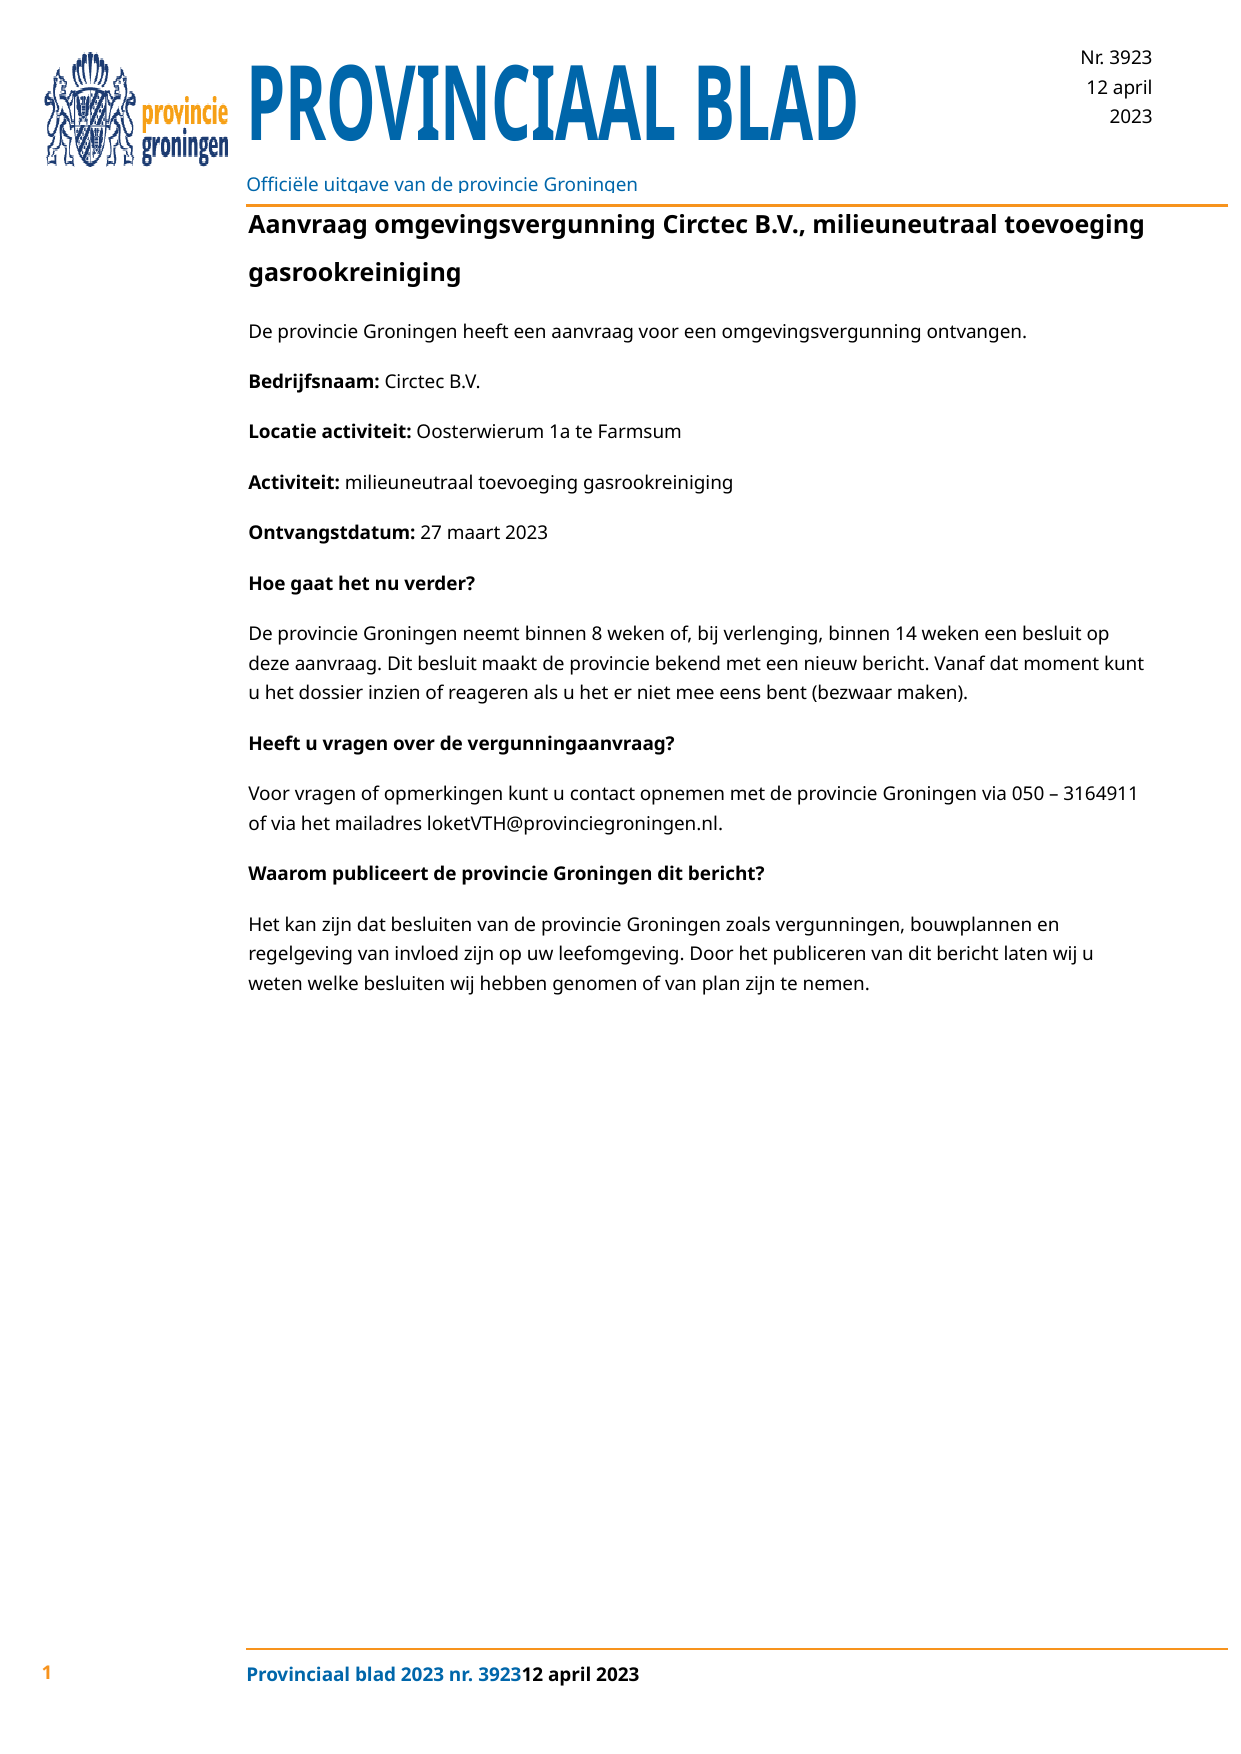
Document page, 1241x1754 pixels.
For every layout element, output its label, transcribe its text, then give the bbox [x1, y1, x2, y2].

text Bedrijfsnaam: Circtec B.V. [248, 368, 1152, 394]
text Hoe gaat het nu verder? [248, 570, 1152, 596]
text Het kan zijn dat besluiten van de provincie Groningen zoals vergunningen, bouwplannen en regelgeving van invloed zijn op uw leefomgeving. Door het publiceren van dit bericht laten wij u weten welke besluiten wij hebben genomen of van plan zijn te nemen. [248, 911, 1152, 996]
text Aanvraag omgevingsvergunning Circtec B.V., milieuneutraal toevoeging gasrookreiniging [248, 207, 1152, 288]
text Ontvangstdatum: 27 maart 2023 [248, 519, 1152, 545]
text Voor vragen of opmerkingen kunt u contact opnemen met de provincie Groningen via 050 – 3164911 of via het mailadres loketVTH@provinciegroningen.nl. [248, 780, 1152, 836]
text Activiteit: milieuneutraal toevoeging gasrookreiniging [248, 469, 1152, 495]
text Heeft u vragen over de vergunningaanvraag? [248, 730, 1152, 756]
text Locatie activiteit: Oosterwierum 1a te Farmsum [248, 419, 1152, 444]
text De provincie Groningen heeft een aanvraag voor een omgevingsvergunning ontvangen. [248, 318, 1152, 344]
text Waarom publiceert de provincie Groningen dit bericht? [248, 860, 1152, 886]
picture [41, 47, 231, 172]
text De provincie Groningen neemt binnen 8 weken of, bij verlenging, binnen 14 weken een besluit op deze aanvraag. Dit besluit maakt de provincie bekend met een nieuw bericht. Vanaf dat moment kunt u het dossier inzien of reageren als u het er niet mee eens bent (bezwaar maken). [248, 620, 1152, 705]
